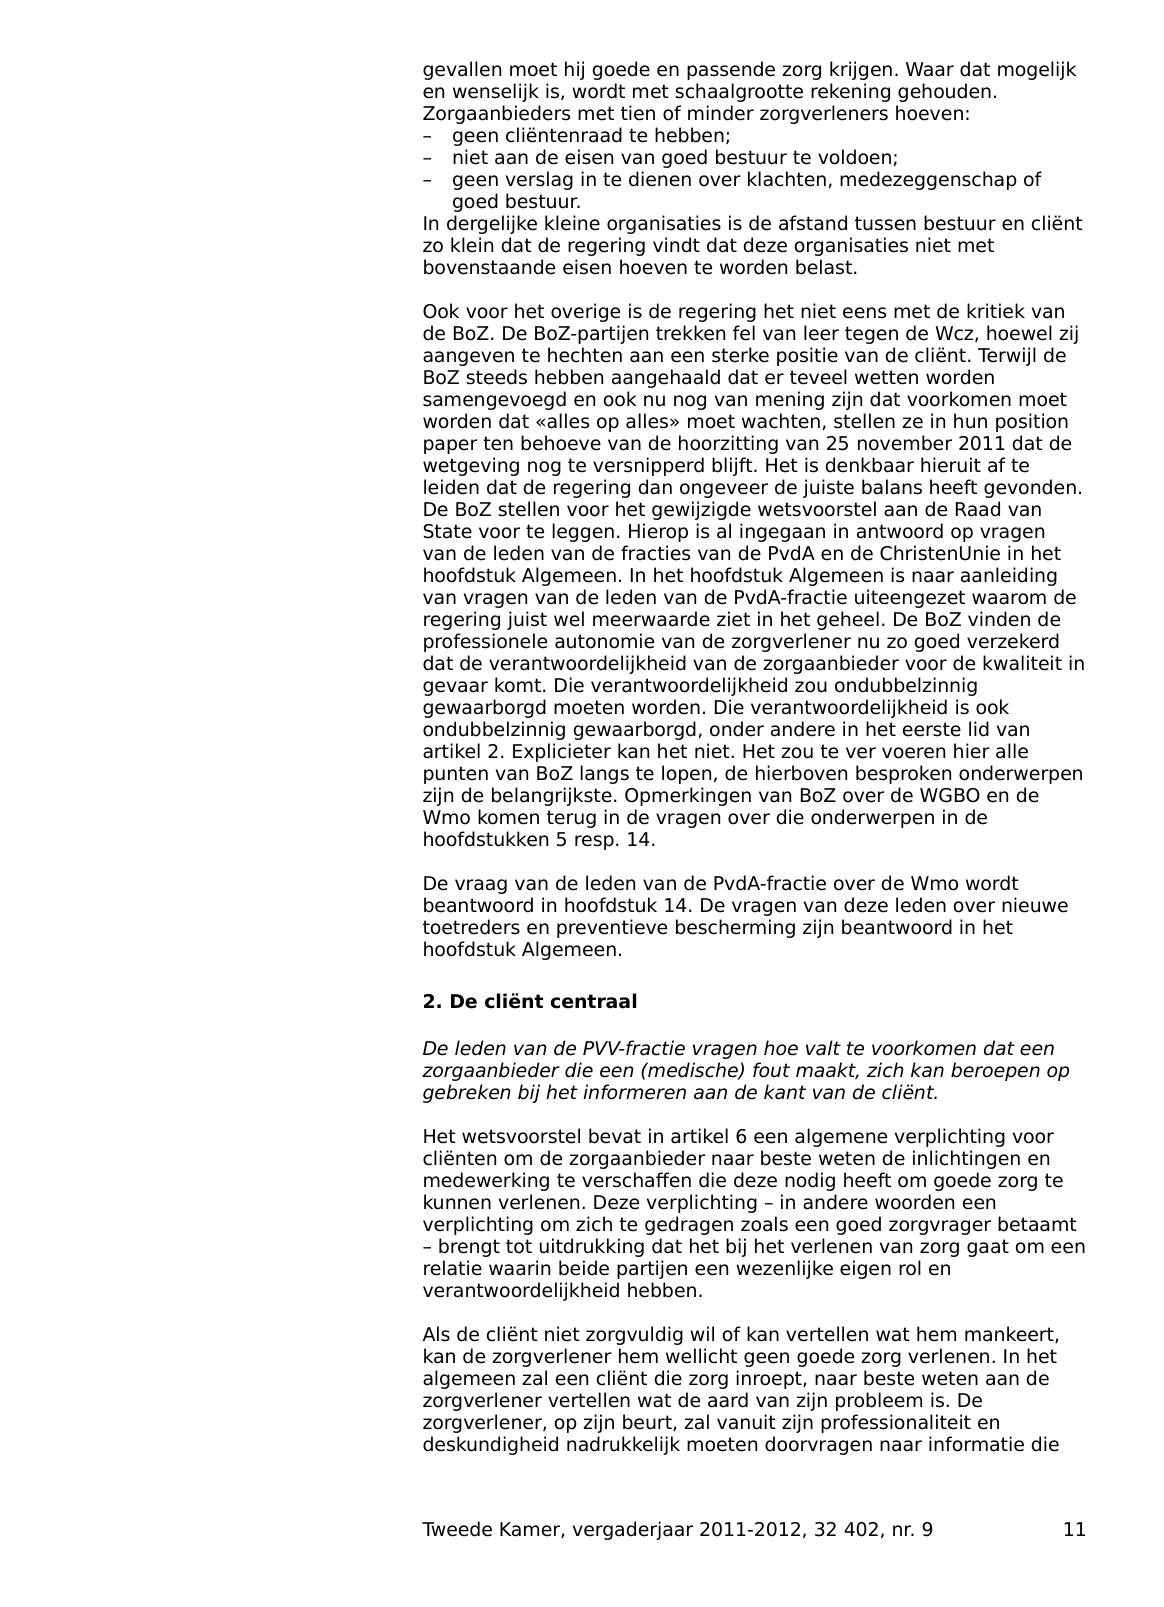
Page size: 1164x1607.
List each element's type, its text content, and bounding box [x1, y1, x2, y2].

text In dergelijke kleine organisaties is de afstand tussen bestuur en cliënt zo klein dat de regering vindt dat deze organisaties niet met bovenstaande eisen hoeven te worden belast. [422, 213, 1087, 279]
text De leden van de PVV-fractie vragen hoe valt te voorkomen dat een zorgaanbieder die een (medische) fout maakt, zich kan beroepen op gebreken bij het informeren aan de kant van de cliënt. [422, 1038, 1087, 1103]
text – geen cliëntenraad te hebben; [422, 125, 1087, 147]
text Ook voor het overige is de regering het niet eens met de kritiek van de BoZ. De BoZ-partijen trekken fel van leer tegen de Wcz, hoewel zij aangeven te hechten aan een sterke positie van de cliënt. Terwijl de BoZ steeds hebben aangehaald dat er teveel wetten worden samengevoegd en ook nu nog van mening zijn dat voorkomen moet worden dat «alles op alles» moet wachten, stellen ze in hun position paper ten behoeve van de hoorzitting van 25 november 2011 dat de wetgeving nog te versnipperd blijft. Het is denkbaar hieruit af te leiden dat de regering dan ongeveer de juiste balans heeft gevonden. De BoZ stellen voor het gewijzigde wetsvoorstel aan de Raad van State voor te leggen. Hierop is al ingegaan in antwoord op vragen van de leden van de fracties van de PvdA en de ChristenUnie in het hoofdstuk Algemeen. In het hoofdstuk Algemeen is naar aanleiding van vragen van de leden van de PvdA-fractie uiteengezet waarom de regering juist wel meerwaarde ziet in het geheel. De BoZ vinden de professionele autonomie van de zorgverlener nu zo goed verzekerd dat de verantwoordelijkheid van de zorgaanbieder voor de kwaliteit in gevaar komt. Die verantwoordelijkheid zou ondubbelzinnig gewaarborgd moeten worden. Die verantwoordelijkheid is ook ondubbelzinnig gewaarborgd, onder andere in het eerste lid van artikel 2. Explicieter kan het niet. Het zou te ver voeren hier alle punten van BoZ langs te lopen, de hierboven besproken onderwerpen zijn de belangrijkste. Opmerkingen van BoZ over de WGBO en de Wmo komen terug in de vragen over die onderwerpen in de hoofdstukken 5 resp. 14. [422, 301, 1087, 851]
text – geen verslag in te dienen over klachten, medezeggenschap of goed bestuur. [422, 169, 1087, 213]
text – niet aan de eisen van goed bestuur te voldoen; [422, 147, 1087, 169]
text Als de cliënt niet zorgvuldig wil of kan vertellen wat hem mankeert, kan de zorgverlener hem wellicht geen goede zorg verlenen. In het algemeen zal een cliënt die zorg inroept, naar beste weten aan de zorgverlener vertellen wat de aard van zijn probleem is. De zorgverlener, op zijn beurt, zal vanuit zijn professionaliteit en deskundigheid nadrukkelijk moeten doorvragen naar informatie die [422, 1324, 1087, 1456]
text Het wetsvoorstel bevat in artikel 6 een algemene verplichting voor cliënten om de zorgaanbieder naar beste weten de inlichtingen en medewerking te verschaffen die deze nodig heeft om goede zorg te kunnen verlenen. Deze verplichting – in andere woorden een verplichting om zich te gedragen zoals een goed zorgvrager betaamt – brengt tot uitdrukking dat het bij het verlenen van zorg gaat om een relatie waarin beide partijen een wezenlijke eigen rol en verantwoordelijkheid hebben. [422, 1126, 1087, 1302]
text gevallen moet hij goede en passende zorg krijgen. Waar dat mogelijk en wenselijk is, wordt met schaalgrootte rekening gehouden. Zorgaanbieders met tien of minder zorgverleners hoeven: [422, 59, 1087, 125]
text De vraag van de leden van de PvdA-fractie over de Wmo wordt beantwoord in hoofdstuk 14. De vragen van deze leden over nieuwe toetreders en preventieve bescherming zijn beantwoord in het hoofdstuk Algemeen. [422, 873, 1087, 961]
subtitle 2. De cliënt centraal [422, 991, 1087, 1013]
